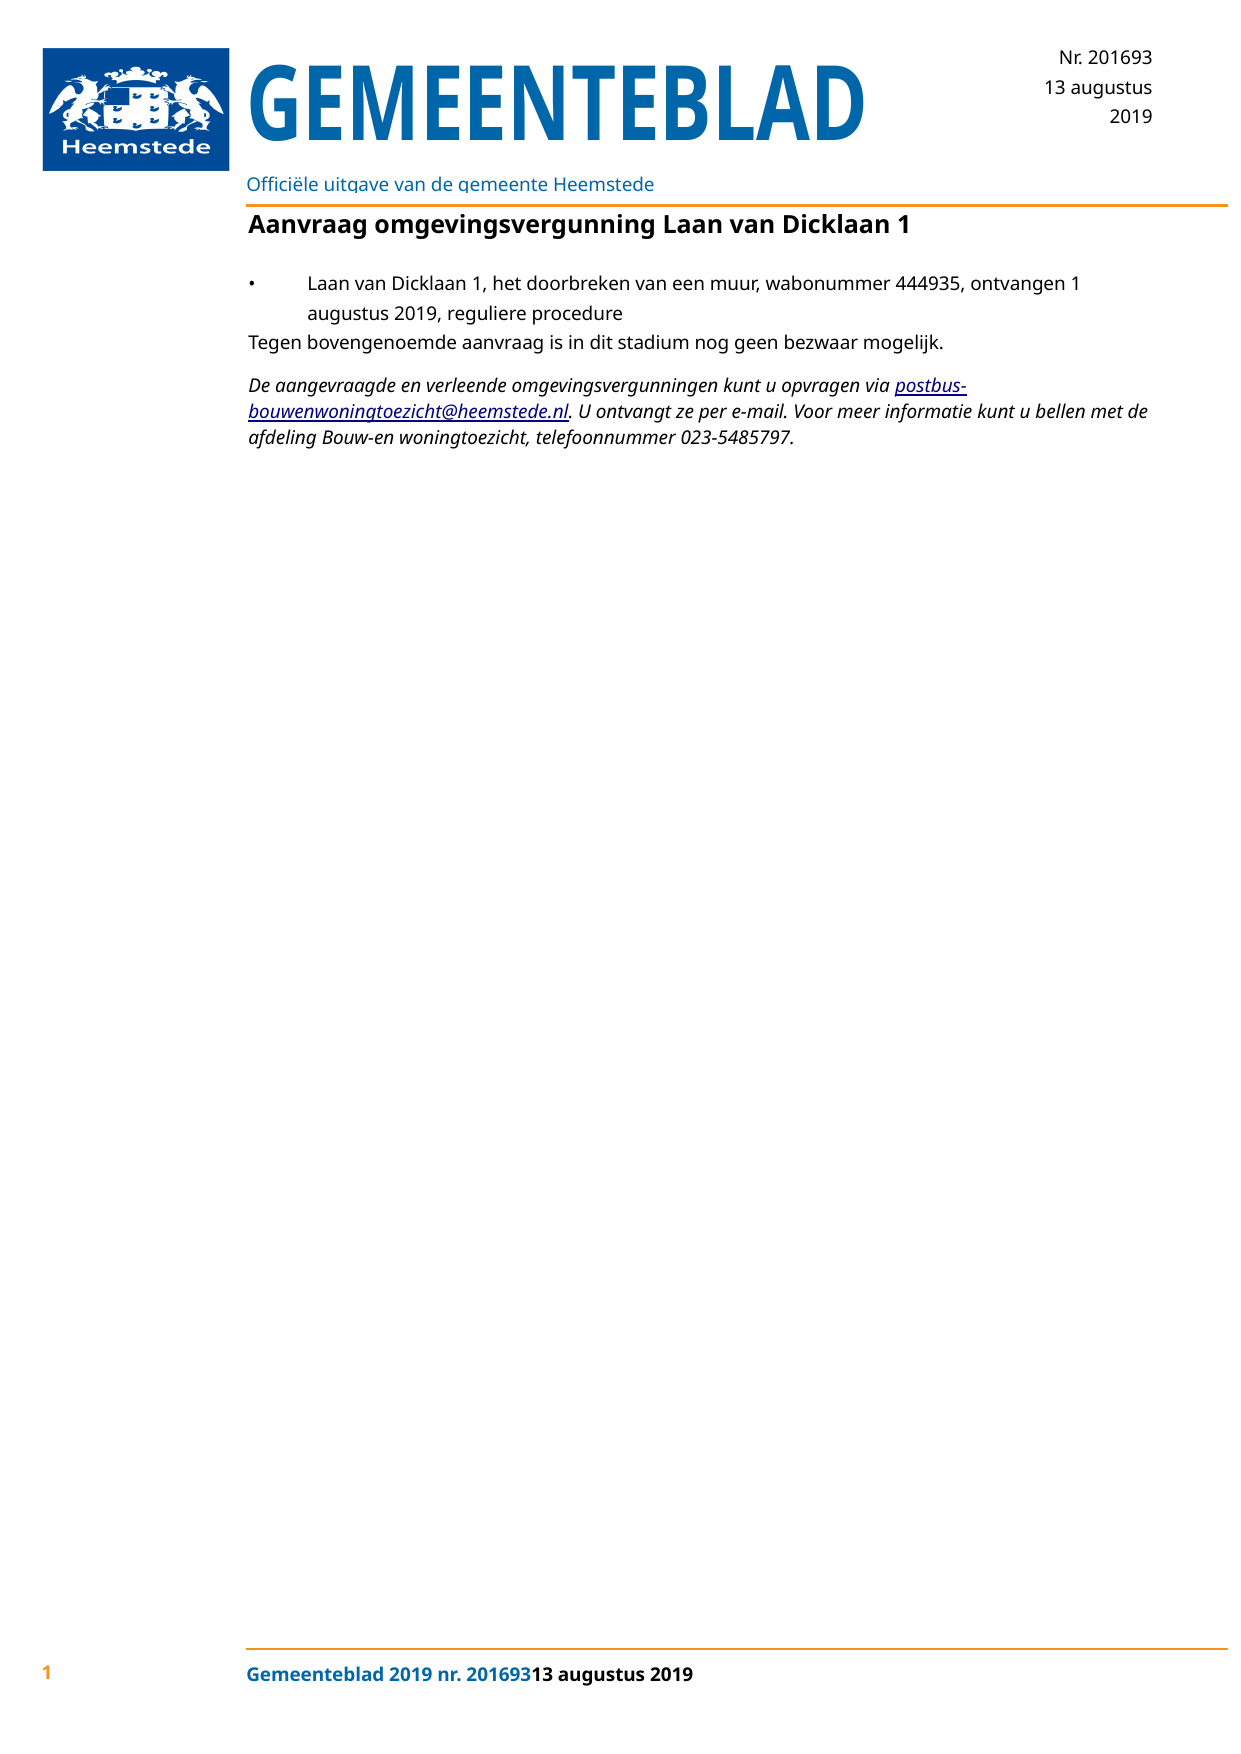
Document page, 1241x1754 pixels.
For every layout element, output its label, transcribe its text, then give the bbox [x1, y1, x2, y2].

picture [41, 47, 231, 172]
text Tegen bovengenoemde aanvraag is in dit stadium nog geen bezwaar mogelijk. [248, 329, 1152, 355]
text Aanvraag omgevingsvergunning Laan van Dicklaan 1 [248, 207, 1152, 241]
list Laan van Dicklaan 1, het doorbreken van een muur, wabonummer 444935, ontvangen 1 augustus 2019, reguliere procedure [248, 270, 1152, 326]
text De aangevraagde en verleende omgevingsvergunningen kunt u opvragen via postbus-bouwenwoningtoezicht@heemstede.nl. U ontvangt ze per e-mail. Voor meer informatie kunt u bellen met de afdeling Bouw-en woningtoezicht, telefoonnummer 023-5485797. [248, 373, 1152, 450]
